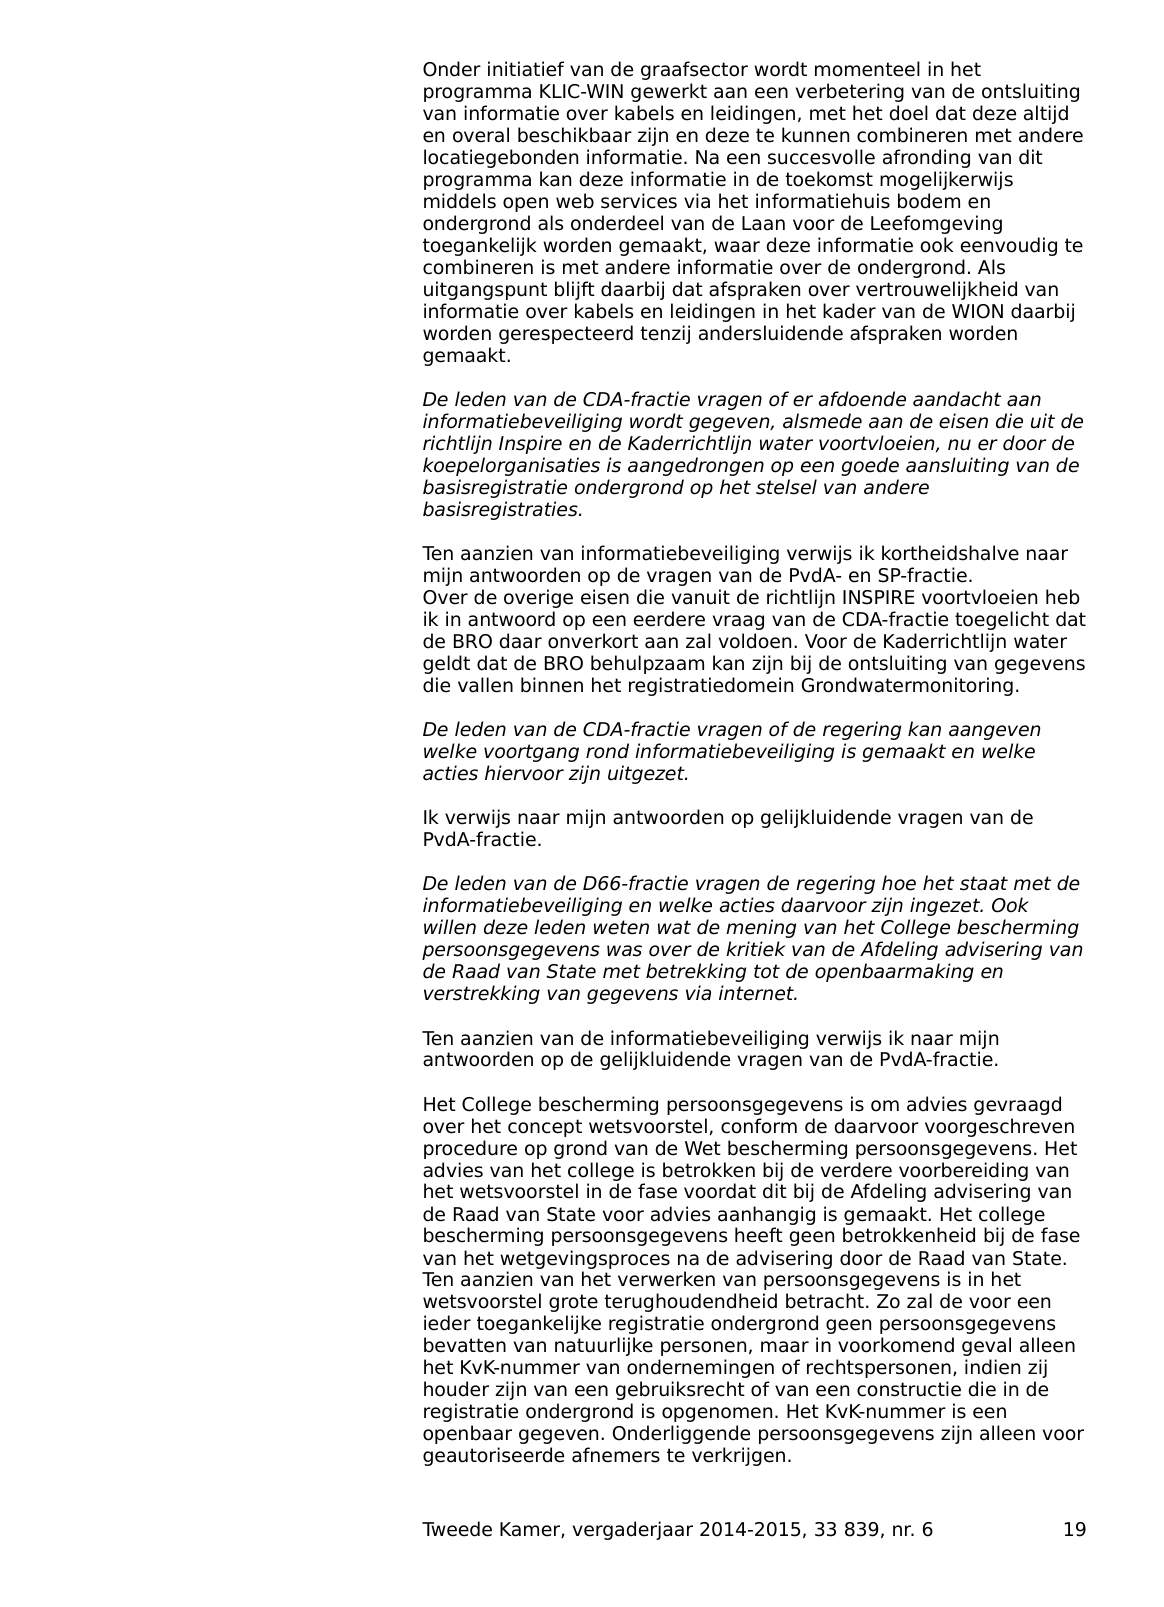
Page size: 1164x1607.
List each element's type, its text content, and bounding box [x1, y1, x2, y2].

text De leden van de D66-fractie vragen de regering hoe het staat met de informatiebeveiliging en welke acties daarvoor zijn ingezet. Ook willen deze leden weten wat de mening van het College bescherming persoonsgegevens was over de kritiek van de Afdeling advisering van de Raad van State met betrekking tot de openbaarmaking en verstrekking van gegevens via internet. [422, 873, 1087, 1005]
text Ten aanzien van de informatiebeveiliging verwijs ik naar mijn antwoorden op de gelijkluidende vragen van de PvdA-fractie. [422, 1027, 1087, 1071]
text De leden van de CDA-fractie vragen of er afdoende aandacht aan informatiebeveiliging wordt gegeven, alsmede aan de eisen die uit de richtlijn Inspire en de Kaderrichtlijn water voortvloeien, nu er door de koepelorganisaties is aangedrongen op een goede aansluiting van de basisregistratie ondergrond op het stelsel van andere basisregistraties. [422, 389, 1087, 521]
text Ik verwijs naar mijn antwoorden op gelijkluidende vragen van de PvdA-fractie. [422, 807, 1087, 851]
text Ten aanzien van informatiebeveiliging verwijs ik kortheidshalve naar mijn antwoorden op de vragen van de PvdA- en SP-fractie. [422, 543, 1087, 587]
text Over de overige eisen die vanuit de richtlijn INSPIRE voortvloeien heb ik in antwoord op een eerdere vraag van de CDA-fractie toegelicht dat de BRO daar onverkort aan zal voldoen. Voor de Kaderrichtlijn water geldt dat de BRO behulpzaam kan zijn bij de ontsluiting van gegevens die vallen binnen het registratiedomein Grondwatermonitoring. [422, 587, 1087, 697]
text Onder initiatief van de graafsector wordt momenteel in het programma KLIC-WIN gewerkt aan een verbetering van de ontsluiting van informatie over kabels en leidingen, met het doel dat deze altijd en overal beschikbaar zijn en deze te kunnen combineren met andere locatiegebonden informatie. Na een succesvolle afronding van dit programma kan deze informatie in de toekomst mogelijkerwijs middels open web services via het informatiehuis bodem en ondergrond als onderdeel van de Laan voor de Leefomgeving toegankelijk worden gemaakt, waar deze informatie ook eenvoudig te combineren is met andere informatie over de ondergrond. Als uitgangspunt blijft daarbij dat afspraken over vertrouwelijkheid van informatie over kabels en leidingen in het kader van de WION daarbij worden gerespecteerd tenzij andersluidende afspraken worden gemaakt. [422, 59, 1087, 367]
text Het College bescherming persoonsgegevens is om advies gevraagd over het concept wetsvoorstel, conform de daarvoor voorgeschreven procedure op grond van de Wet bescherming persoonsgegevens. Het advies van het college is betrokken bij de verdere voorbereiding van het wetsvoorstel in de fase voordat dit bij de Afdeling advisering van de Raad van State voor advies aanhangig is gemaakt. Het college bescherming persoonsgegevens heeft geen betrokkenheid bij de fase van het wetgevingsproces na de advisering door de Raad van State. Ten aanzien van het verwerken van persoonsgegevens is in het wetsvoorstel grote terughoudendheid betracht. Zo zal de voor een ieder toegankelijke registratie ondergrond geen persoonsgegevens bevatten van natuurlijke personen, maar in voorkomend geval alleen het KvK-nummer van ondernemingen of rechtspersonen, indien zij houder zijn van een gebruiksrecht of van een constructie die in de registratie ondergrond is opgenomen. Het KvK-nummer is een openbaar gegeven. Onderliggende persoonsgegevens zijn alleen voor geautoriseerde afnemers te verkrijgen. [422, 1093, 1087, 1467]
text De leden van de CDA-fractie vragen of de regering kan aangeven welke voortgang rond informatiebeveiliging is gemaakt en welke acties hiervoor zijn uitgezet. [422, 719, 1087, 785]
